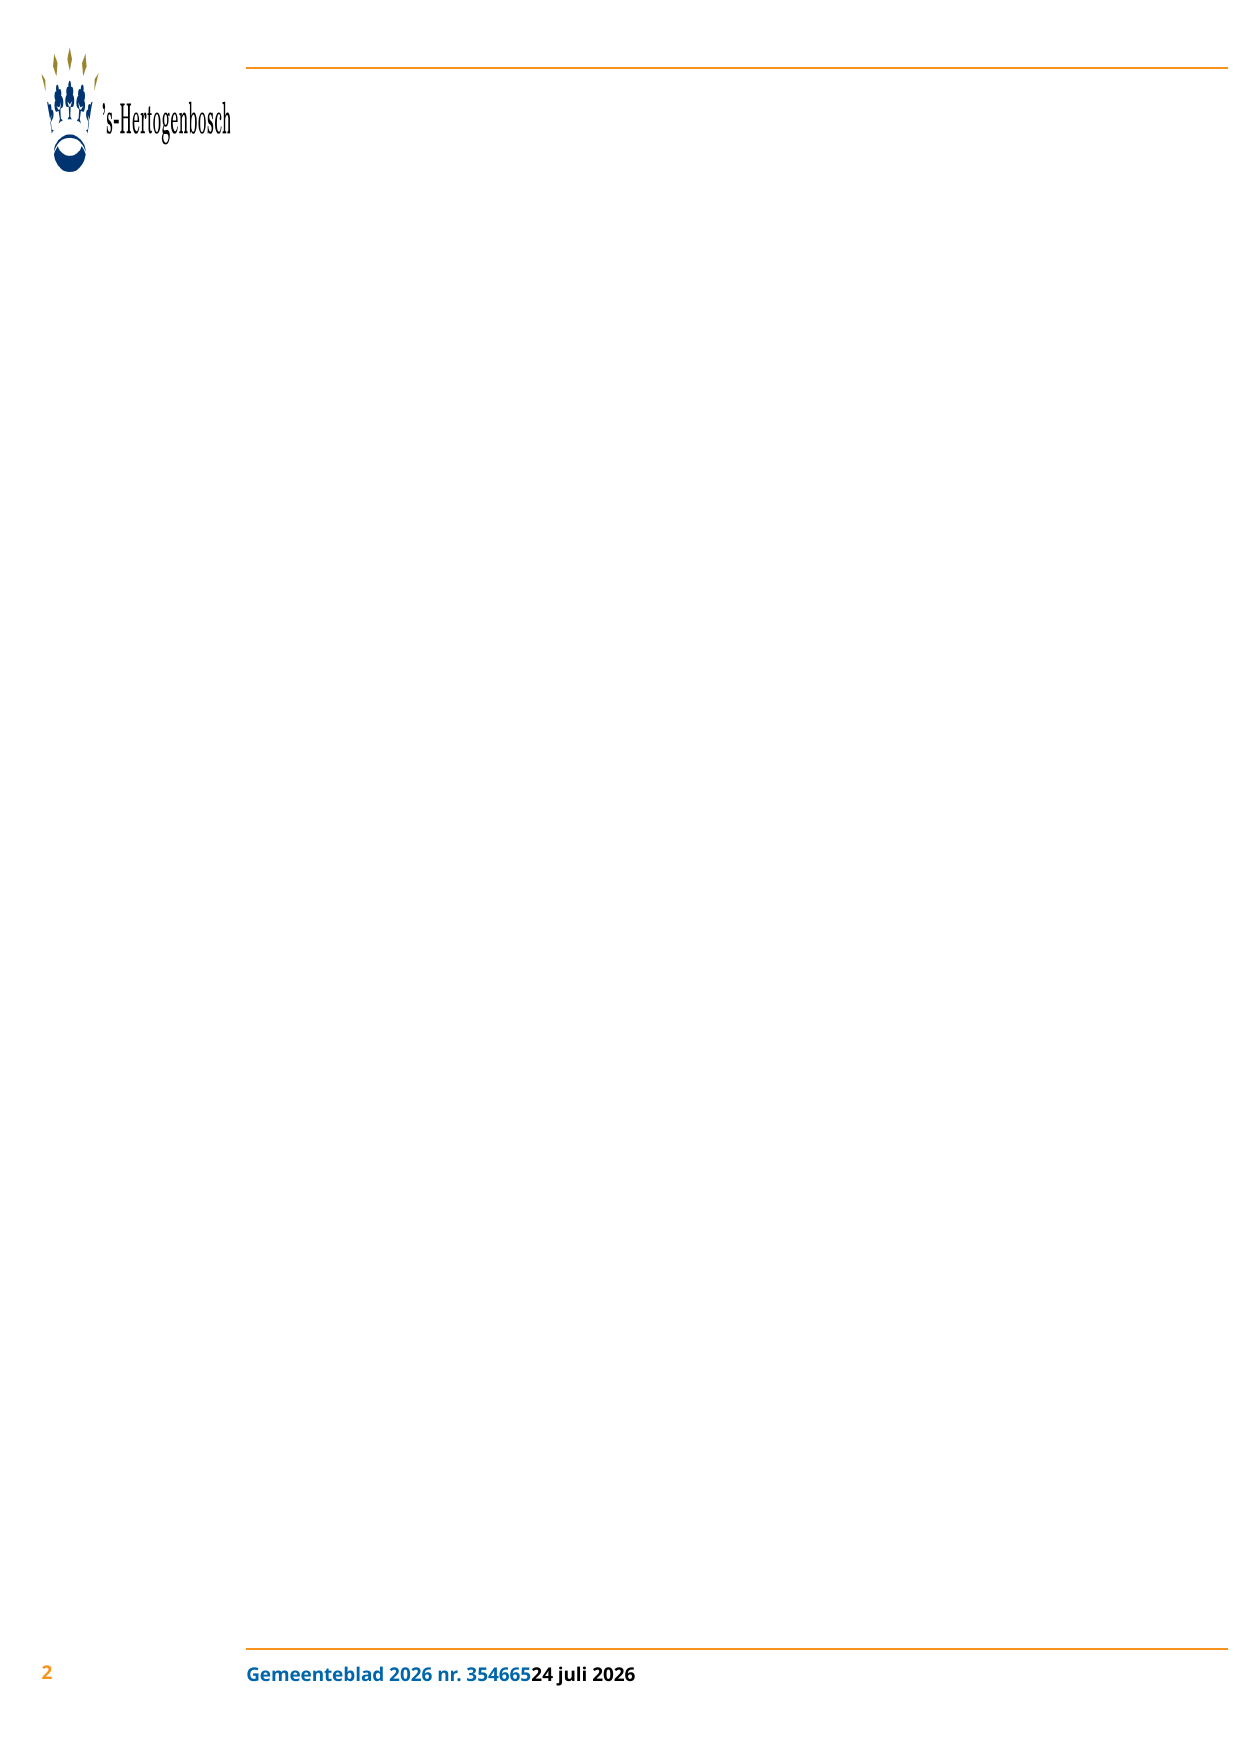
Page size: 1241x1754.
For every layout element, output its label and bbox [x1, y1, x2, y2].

picture [41, 47, 231, 172]
